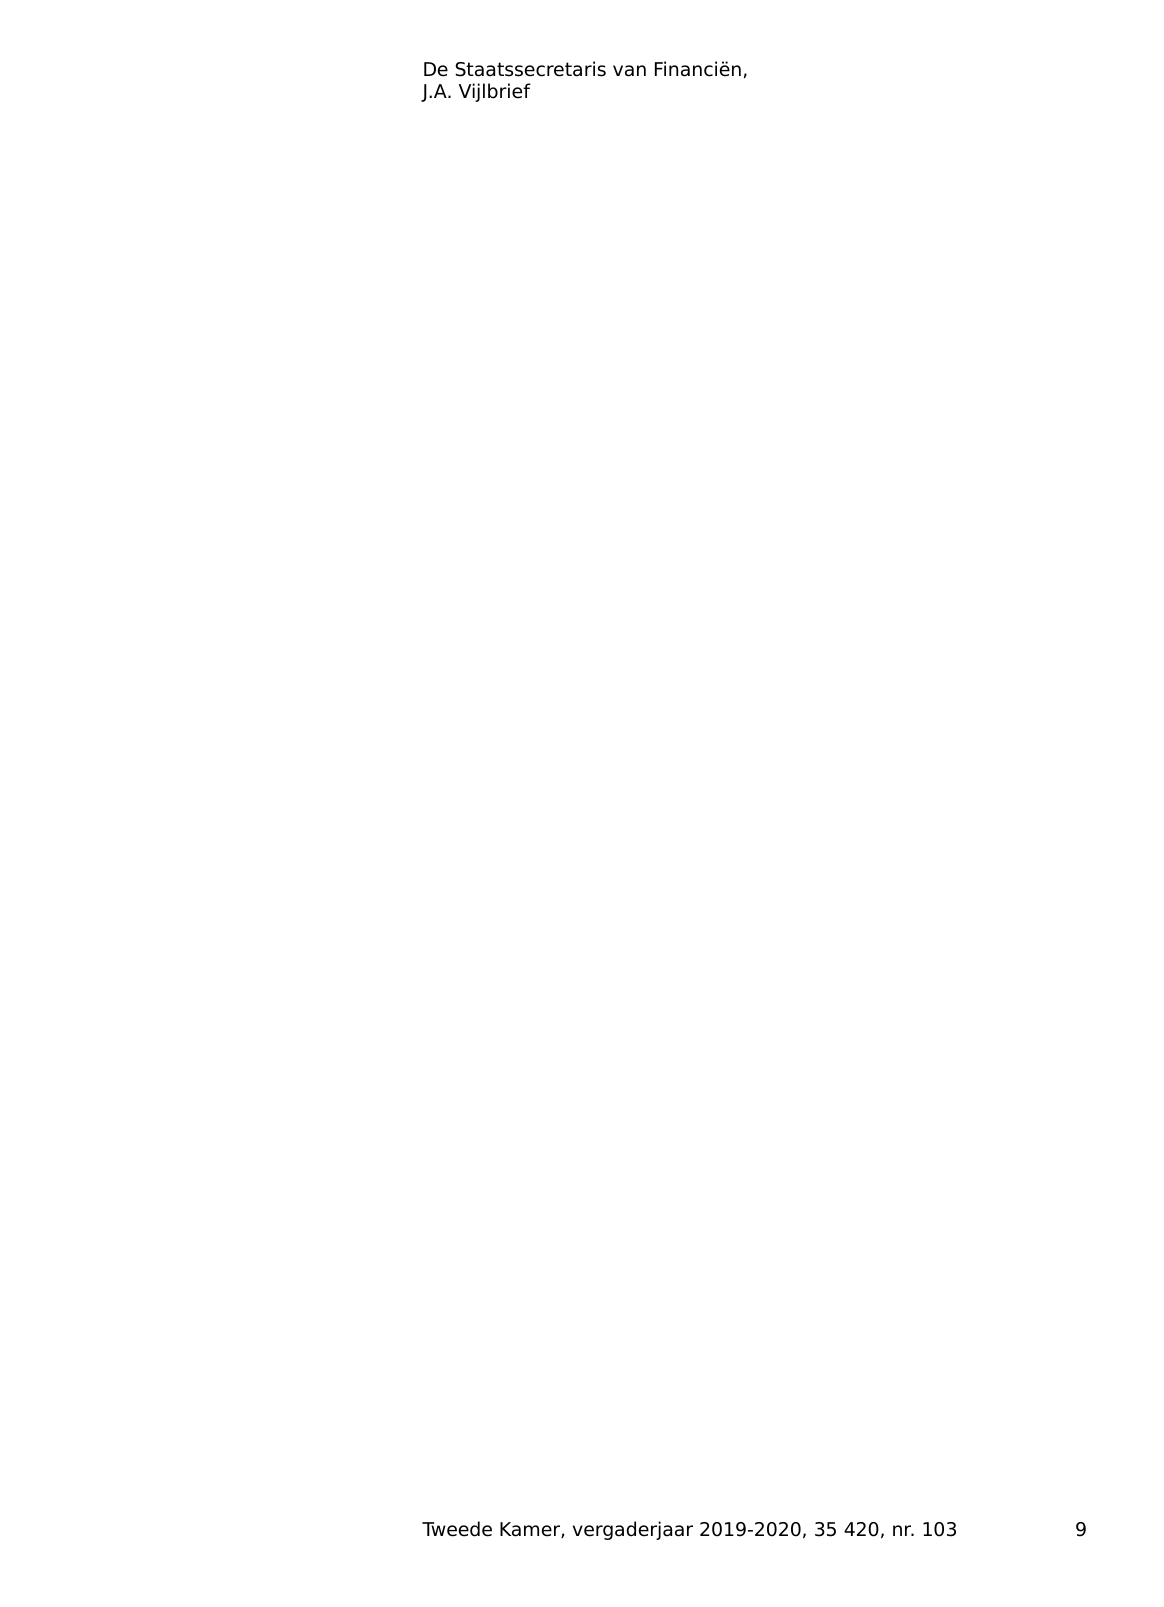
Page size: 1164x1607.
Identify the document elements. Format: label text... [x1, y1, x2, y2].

text De Staatssecretaris van Financiën, J.A. Vijlbrief [422, 59, 1087, 103]
